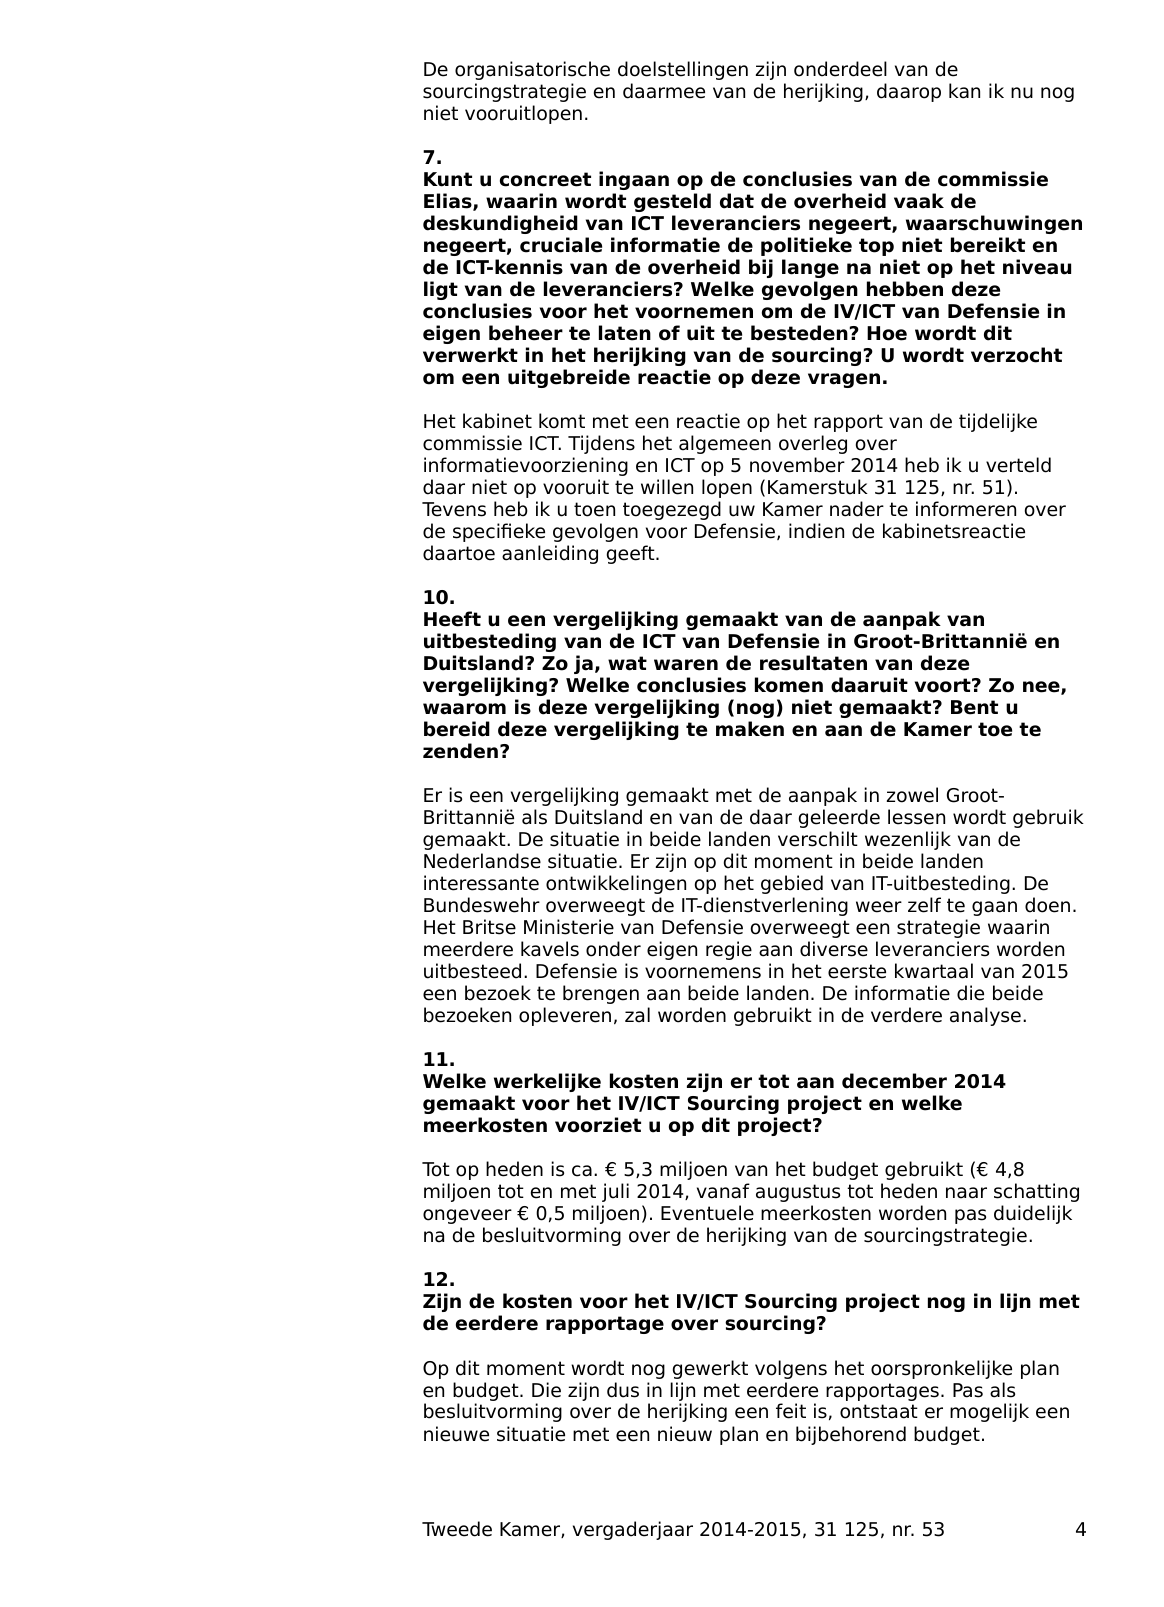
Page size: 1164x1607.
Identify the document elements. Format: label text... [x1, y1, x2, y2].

text Kunt u concreet ingaan op de conclusies van de commissie Elias, waarin wordt gesteld dat de overheid vaak de deskundigheid van ICT leveranciers negeert, waarschuwingen negeert, cruciale informatie de politieke top niet bereikt en de ICT-kennis van de overheid bij lange na niet op het niveau ligt van de leveranciers? Welke gevolgen hebben deze conclusies voor het voornemen om de IV/ICT van Defensie in eigen beheer te laten of uit te besteden? Hoe wordt dit verwerkt in het herijking van de sourcing? U wordt verzocht om een uitgebreide reactie op deze vragen. [422, 169, 1087, 389]
text Er is een vergelijking gemaakt met de aanpak in zowel Groot-Brittannië als Duitsland en van de daar geleerde lessen wordt gebruik gemaakt. De situatie in beide landen verschilt wezenlijk van de Nederlandse situatie. Er zijn op dit moment in beide landen interessante ontwikkelingen op het gebied van IT-uitbesteding. De Bundeswehr overweegt de IT-dienstverlening weer zelf te gaan doen. Het Britse Ministerie van Defensie overweegt een strategie waarin meerdere kavels onder eigen regie aan diverse leveranciers worden uitbesteed. Defensie is voornemens in het eerste kwartaal van 2015 een bezoek te brengen aan beide landen. De informatie die beide bezoeken opleveren, zal worden gebruikt in de verdere analyse. [422, 785, 1087, 1027]
text Op dit moment wordt nog gewerkt volgens het oorspronkelijke plan en budget. Die zijn dus in lijn met eerdere rapportages. Pas als besluitvorming over de herijking een feit is, ontstaat er mogelijk een nieuwe situatie met een nieuw plan en bijbehorend budget. [422, 1357, 1087, 1445]
text Het kabinet komt met een reactie op het rapport van de tijdelijke commissie ICT. Tijdens het algemeen overleg over informatievoorziening en ICT op 5 november 2014 heb ik u verteld daar niet op vooruit te willen lopen (Kamerstuk 31 125, nr. 51). Tevens heb ik u toen toegezegd uw Kamer nader te informeren over de specifieke gevolgen voor Defensie, indien de kabinetsreactie daartoe aanleiding geeft. [422, 411, 1087, 565]
text 11. [422, 1049, 1087, 1071]
text Heeft u een vergelijking gemaakt van de aanpak van uitbesteding van de ICT van Defensie in Groot-Brittannië en Duitsland? Zo ja, wat waren de resultaten van deze vergelijking? Welke conclusies komen daaruit voort? Zo nee, waarom is deze vergelijking (nog) niet gemaakt? Bent u bereid deze vergelijking te maken en aan de Kamer toe te zenden? [422, 609, 1087, 763]
text 7. [422, 147, 1087, 169]
text Zijn de kosten voor het IV/ICT Sourcing project nog in lijn met de eerdere rapportage over sourcing? [422, 1291, 1087, 1335]
text Welke werkelijke kosten zijn er tot aan december 2014 gemaakt voor het IV/ICT Sourcing project en welke meerkosten voorziet u op dit project? [422, 1071, 1087, 1137]
text De organisatorische doelstellingen zijn onderdeel van de sourcingstrategie en daarmee van de herijking, daarop kan ik nu nog niet vooruitlopen. [422, 59, 1087, 125]
text 12. [422, 1269, 1087, 1291]
text 10. [422, 587, 1087, 609]
text Tot op heden is ca. € 5,3 miljoen van het budget gebruikt (€ 4,8 miljoen tot en met juli 2014, vanaf augustus tot heden naar schatting ongeveer € 0,5 miljoen). Eventuele meerkosten worden pas duidelijk na de besluitvorming over de herijking van de sourcingstrategie. [422, 1159, 1087, 1247]
